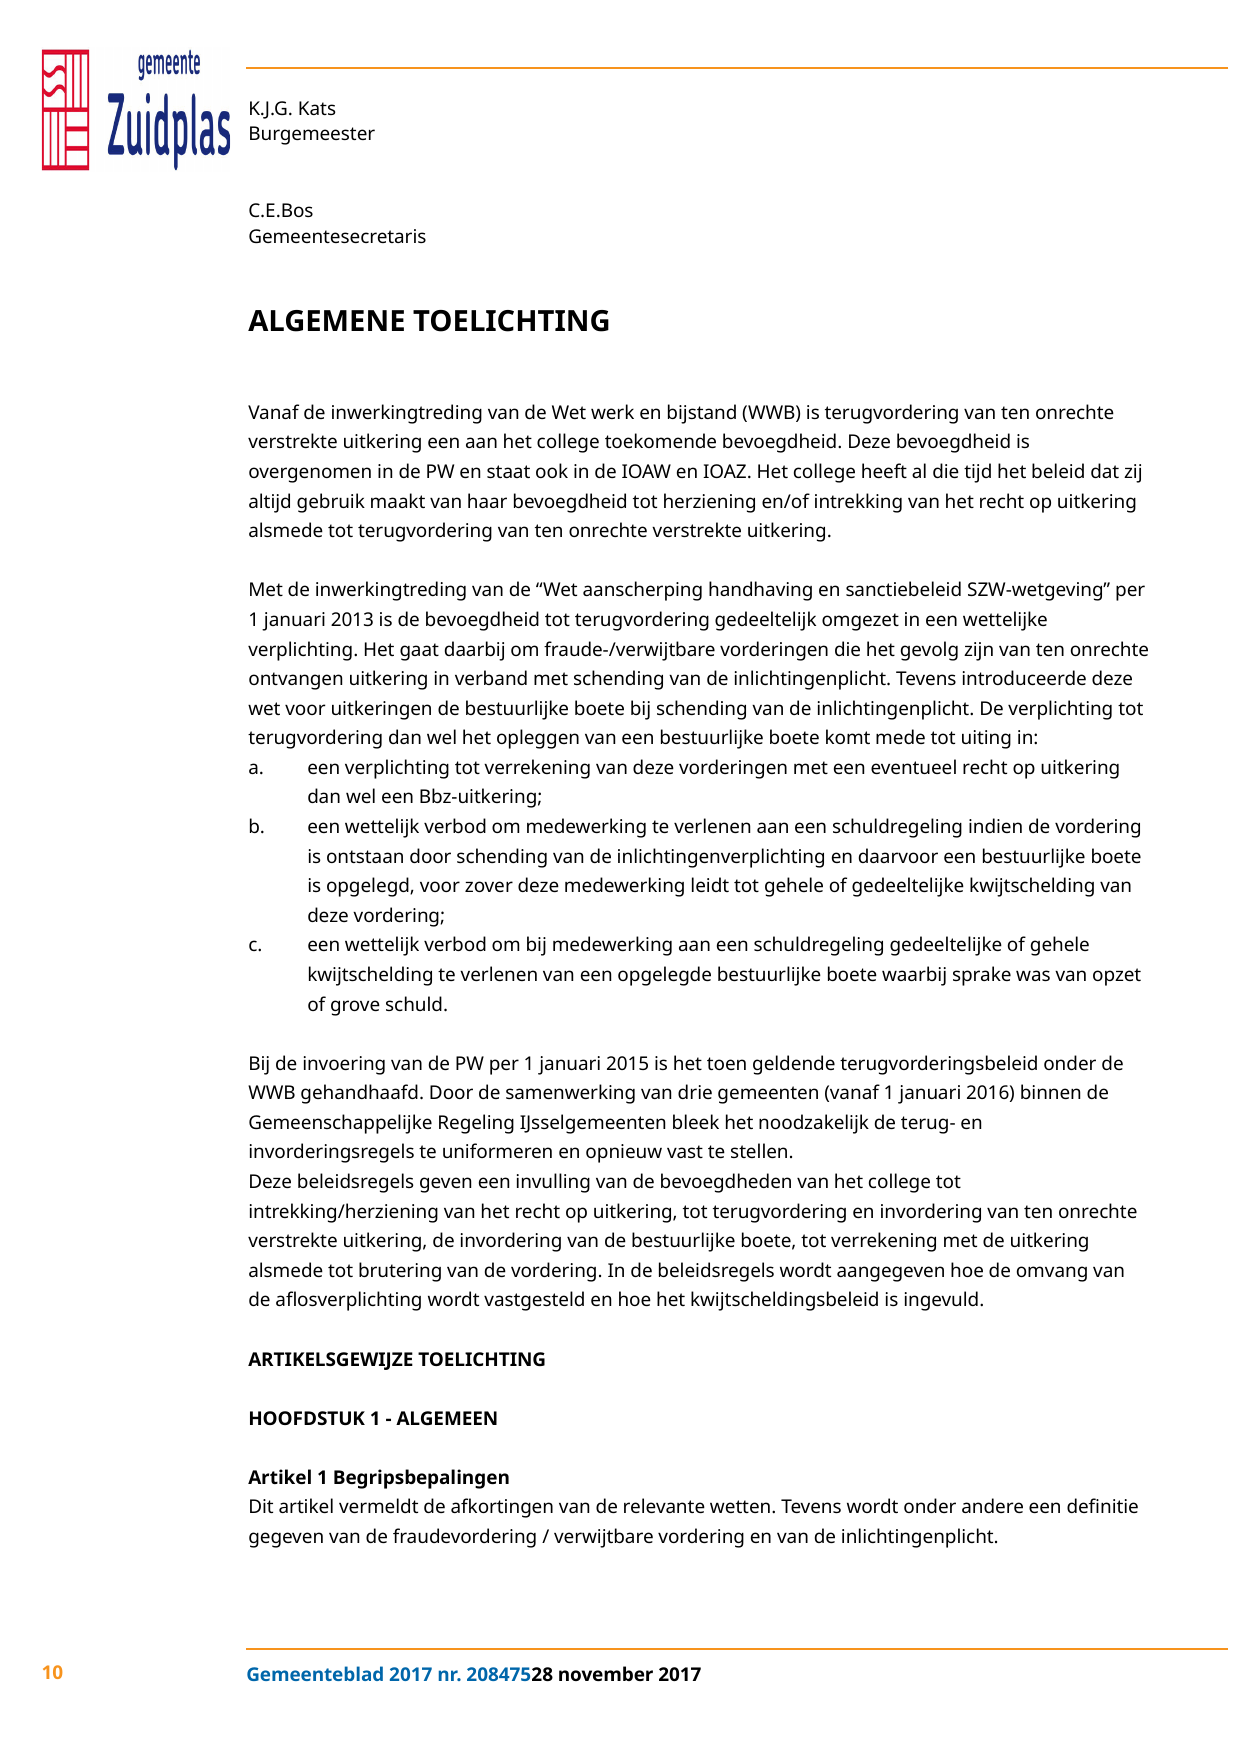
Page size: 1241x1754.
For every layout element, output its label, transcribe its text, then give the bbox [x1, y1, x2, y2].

text Vanaf de inwerkingtreding van de Wet werk en bijstand (WWB) is terugvordering van ten onrechte verstrekte uitkering een aan het college toekomende bevoegdheid. Deze bevoegdheid is overgenomen in de PW en staat ook in de IOAW en IOAZ. Het college heeft al die tijd het beleid dat zij altijd gebruik maakt van haar bevoegdheid tot herziening en/of intrekking van het recht op uitkering alsmede tot terugvordering van ten onrechte verstrekte uitkering. [248, 399, 1152, 543]
text Deze beleidsregels geven een invulling van de bevoegdheden van het college tot intrekking/herziening van het recht op uitkering, tot terugvordering en invordering van ten onrechte verstrekte uitkering, de invordering van de bestuurlijke boete, tot verrekening met de uitkering alsmede tot brutering van de vordering. In de beleidsregels wordt aangegeven hoe de omvang van de aflosverplichting wordt vastgesteld en hoe het kwijtscheldingsbeleid is ingevuld. [248, 1168, 1152, 1312]
text ALGEMENE TOELICHTING [248, 301, 1152, 340]
picture [41, 47, 231, 172]
text Bij de invoering van de PW per 1 januari 2015 is het toen geldende terugvorderingsbeleid onder de WWB gehandhaafd. Door de samenwerking van drie gemeenten (vanaf 1 januari 2016) binnen de Gemeenschappelijke Regeling IJsselgemeenten bleek het noodzakelijk de terug- en invorderingsregels te uniformeren en opnieuw vast te stellen. [248, 1050, 1152, 1164]
text K.J.G. Kats [248, 95, 1152, 121]
text Dit artikel vermeldt de afkortingen van de relevante wetten. Tevens wordt onder andere een definitie gegeven van de fraudevordering / verwijtbare vordering en van de inlichtingenplicht. [248, 1494, 1152, 1549]
text Gemeentesecretaris [248, 223, 1152, 249]
list een wettelijk verbod om medewerking te verlenen aan een schuldregeling indien de vordering is ontstaan door schending van de inlichtingenverplichting en daarvoor een bestuurlijke boete is opgelegd, voor zover deze medewerking leidt tot gehele of gedeeltelijke kwijtschelding van deze vordering; [248, 813, 1152, 928]
text ARTIKELSGEWIJZE TOELICHTING [248, 1346, 1152, 1371]
text HOOFDSTUK 1 - ALGEMEEN [248, 1405, 1152, 1431]
text Burgemeester [248, 121, 1152, 146]
list een verplichting tot verrekening van deze vorderingen met een eventueel recht op uitkering dan wel een Bbz-uitkering; [248, 754, 1152, 809]
text Met de inwerkingtreding van de “Wet aanscherping handhaving en sanctiebeleid SZW-wetgeving” per 1 januari 2013 is de bevoegdheid tot terugvordering gedeeltelijk omgezet in een wettelijke verplichting. Het gaat daarbij om fraude-/verwijtbare vorderingen die het gevolg zijn van ten onrechte ontvangen uitkering in verband met schending van de inlichtingenplicht. Tevens introduceerde deze wet voor uitkeringen de bestuurlijke boete bij schending van de inlichtingenplicht. De verplichting tot terugvordering dan wel het opleggen van een bestuurlijke boete komt mede tot uiting in: [248, 577, 1152, 750]
text C.E.Bos [248, 198, 1152, 223]
list een wettelijk verbod om bij medewerking aan een schuldregeling gedeeltelijke of gehele kwijtschelding te verlenen van een opgelegde bestuurlijke boete waarbij sprake was van opzet of grove schuld. [248, 932, 1152, 1016]
text Artikel 1 Begripsbepalingen [248, 1464, 1152, 1490]
